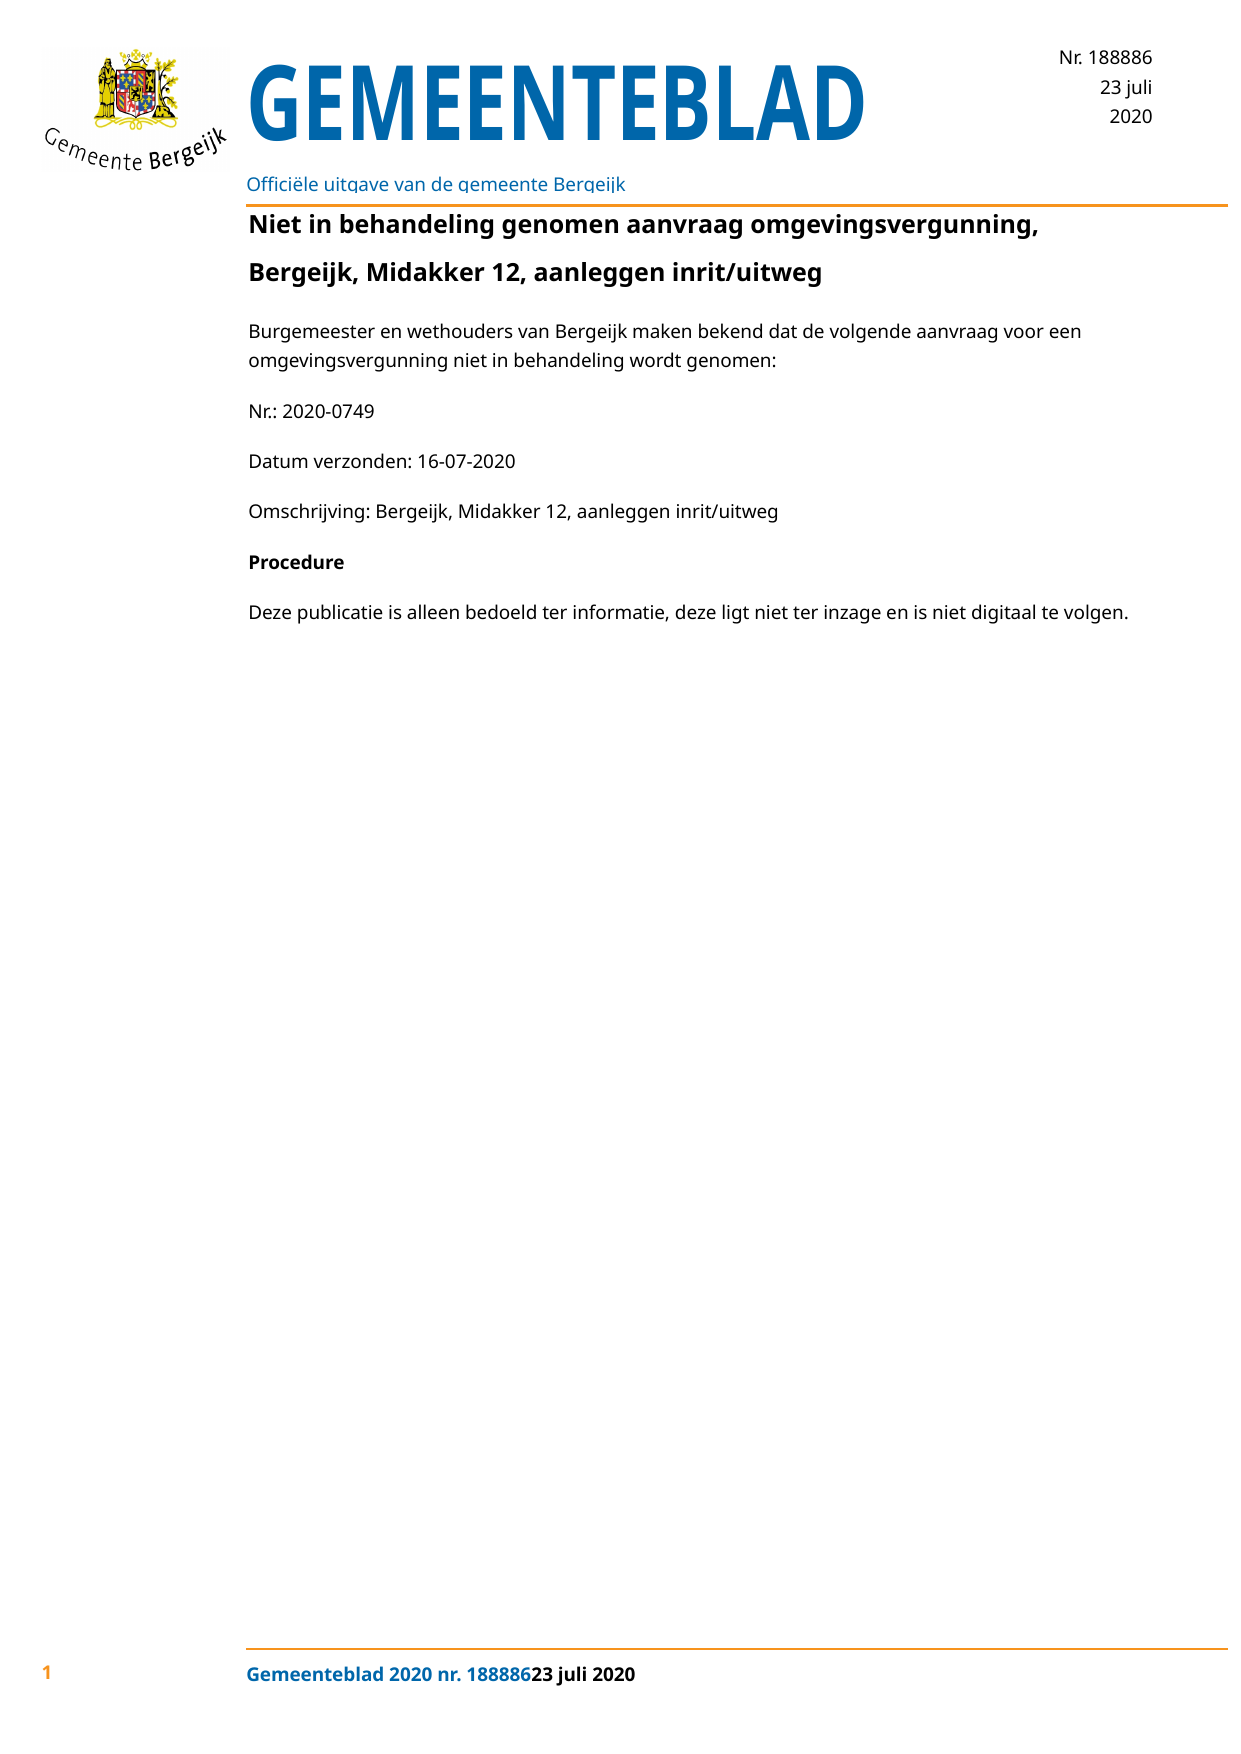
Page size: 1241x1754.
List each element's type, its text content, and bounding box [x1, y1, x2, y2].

text Nr.: 2020-0749 [248, 398, 1152, 424]
text Datum verzonden: 16-07-2020 [248, 448, 1152, 474]
text Niet in behandeling genomen aanvraag omgevingsvergunning, Bergeijk, Midakker 12, aanleggen inrit/uitweg [248, 207, 1152, 288]
picture [41, 47, 231, 172]
text Procedure [248, 549, 1152, 575]
text Deze publicatie is alleen bedoeld ter informatie, deze ligt niet ter inzage en is niet digitaal te volgen. [248, 599, 1152, 625]
text Burgemeester en wethouders van Bergeijk maken bekend dat de volgende aanvraag voor een omgevingsvergunning niet in behandeling wordt genomen: [248, 318, 1152, 373]
text Omschrijving: Bergeijk, Midakker 12, aanleggen inrit/uitweg [248, 499, 1152, 524]
